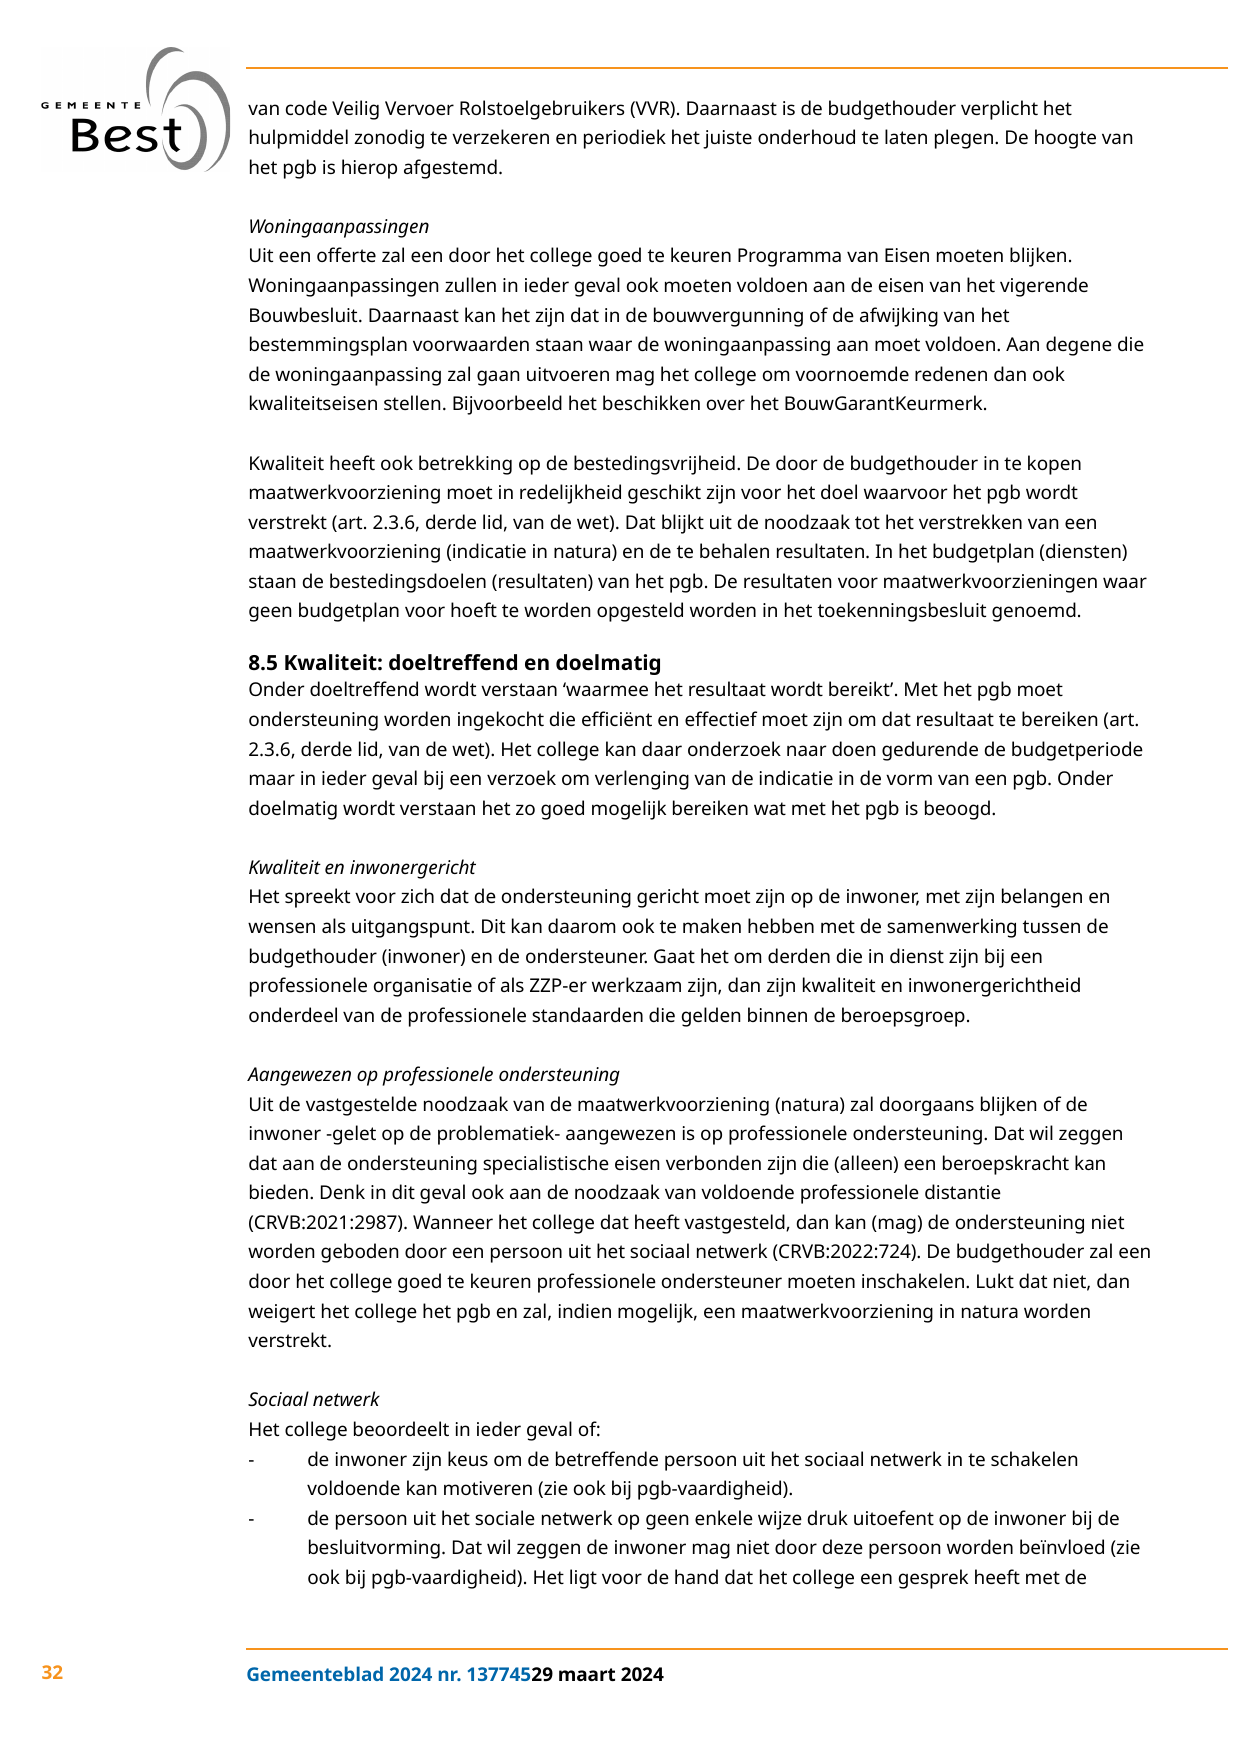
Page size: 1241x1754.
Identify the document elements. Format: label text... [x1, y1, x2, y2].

text van code Veilig Vervoer Rolstoelgebruikers (VVR). Daarnaast is de budgethouder verplicht het hulpmiddel zonodig te verzekeren en periodiek het juiste onderhoud te laten plegen. De hoogte van het pgb is hierop afgestemd. [248, 95, 1152, 180]
text Onder doeltreffend wordt verstaan ‘waarmee het resultaat wordt bereikt’. Met het pgb moet ondersteuning worden ingekocht die efficiënt en effectief moet zijn om dat resultaat te bereiken (art. 2.3.6, derde lid, van de wet). Het college kan daar onderzoek naar doen gedurende de budgetperiode maar in ieder geval bij een verzoek om verlenging van de indicatie in de vorm van een pgb. Onder doelmatig wordt verstaan het zo goed mogelijk bereiken wat met het pgb is beoogd. [248, 677, 1152, 821]
text Woningaanpassingen [248, 213, 1152, 239]
text Uit de vastgestelde noodzaak van de maatwerkvoorziening (natura) zal doorgaans blijken of de inwoner -gelet op de problematiek- aangewezen is op professionele ondersteuning. Dat wil zeggen dat aan de ondersteuning specialistische eisen verbonden zijn die (alleen) een beroepskracht kan bieden. Denk in dit geval ook aan de noodzaak van voldoende professionele distantie (CRVB:2021:2987). Wanneer het college dat heeft vastgesteld, dan kan (mag) de ondersteuning niet worden geboden door een persoon uit het sociaal netwerk (CRVB:2022:724). De budgethouder zal een door het college goed te keuren professionele ondersteuner moeten inschakelen. Lukt dat niet, dan weigert het college het pgb en zal, indien mogelijk, een maatwerkvoorziening in natura worden verstrekt. [248, 1091, 1152, 1353]
text Kwaliteit heeft ook betrekking op de bestedingsvrijheid. De door de budgethouder in te kopen maatwerkvoorziening moet in redelijkheid geschikt zijn voor het doel waarvoor het pgb wordt verstrekt (art. 2.3.6, derde lid, van de wet). Dat blijkt uit de noodzaak tot het verstrekken van een maatwerkvoorziening (indicatie in natura) en de te behalen resultaten. In het budgetplan (diensten) staan de bestedingsdoelen (resultaten) van het pgb. De resultaten voor maatwerkvoorzieningen waar geen budgetplan voor hoeft te worden opgesteld worden in het toekenningsbesluit genoemd. [248, 450, 1152, 623]
text Uit een offerte zal een door het college goed te keuren Programma van Eisen moeten blijken. Woningaanpassingen zullen in ieder geval ook moeten voldoen aan de eisen van het vigerende Bouwbesluit. Daarnaast kan het zijn dat in de bouwvergunning of de afwijking van het bestemmingsplan voorwaarden staan waar de woningaanpassing aan moet voldoen. Aan degene die de woningaanpassing zal gaan uitvoeren mag het college om voornoemde redenen dan ook kwaliteitseisen stellen. Bijvoorbeeld het beschikken over het BouwGarantKeurmerk. [248, 243, 1152, 416]
text 8.5 Kwaliteit: doeltreffend en doelmatig [248, 648, 1152, 677]
text Het spreekt voor zich dat de ondersteuning gericht moet zijn op de inwoner, met zijn belangen en wensen als uitgangspunt. Dit kan daarom ook te maken hebben met de samenwerking tussen de budgethouder (inwoner) en de ondersteuner. Gaat het om derden die in dienst zijn bij een professionele organisatie of als ZZP-er werkzaam zijn, dan zijn kwaliteit en inwonergerichtheid onderdeel van de professionele standaarden die gelden binnen de beroepsgroep. [248, 884, 1152, 1028]
text Het college beoordeelt in ieder geval of: [248, 1416, 1152, 1442]
picture [41, 47, 231, 172]
text Sociaal netwerk [248, 1387, 1152, 1412]
text Kwaliteit en inwonergericht [248, 854, 1152, 880]
list de persoon uit het sociale netwerk op geen enkele wijze druk uitoefent op de inwoner bij de besluitvorming. Dat wil zeggen de inwoner mag niet door deze persoon worden beïnvloed (zie ook bij pgb-vaardigheid). Het ligt voor de hand dat het college een gesprek heeft met de [248, 1505, 1152, 1590]
text Aangewezen op professionele ondersteuning [248, 1061, 1152, 1087]
list de inwoner zijn keus om de betreffende persoon uit het sociaal netwerk in te schakelen voldoende kan motiveren (zie ook bij pgb-vaardigheid). [248, 1446, 1152, 1501]
